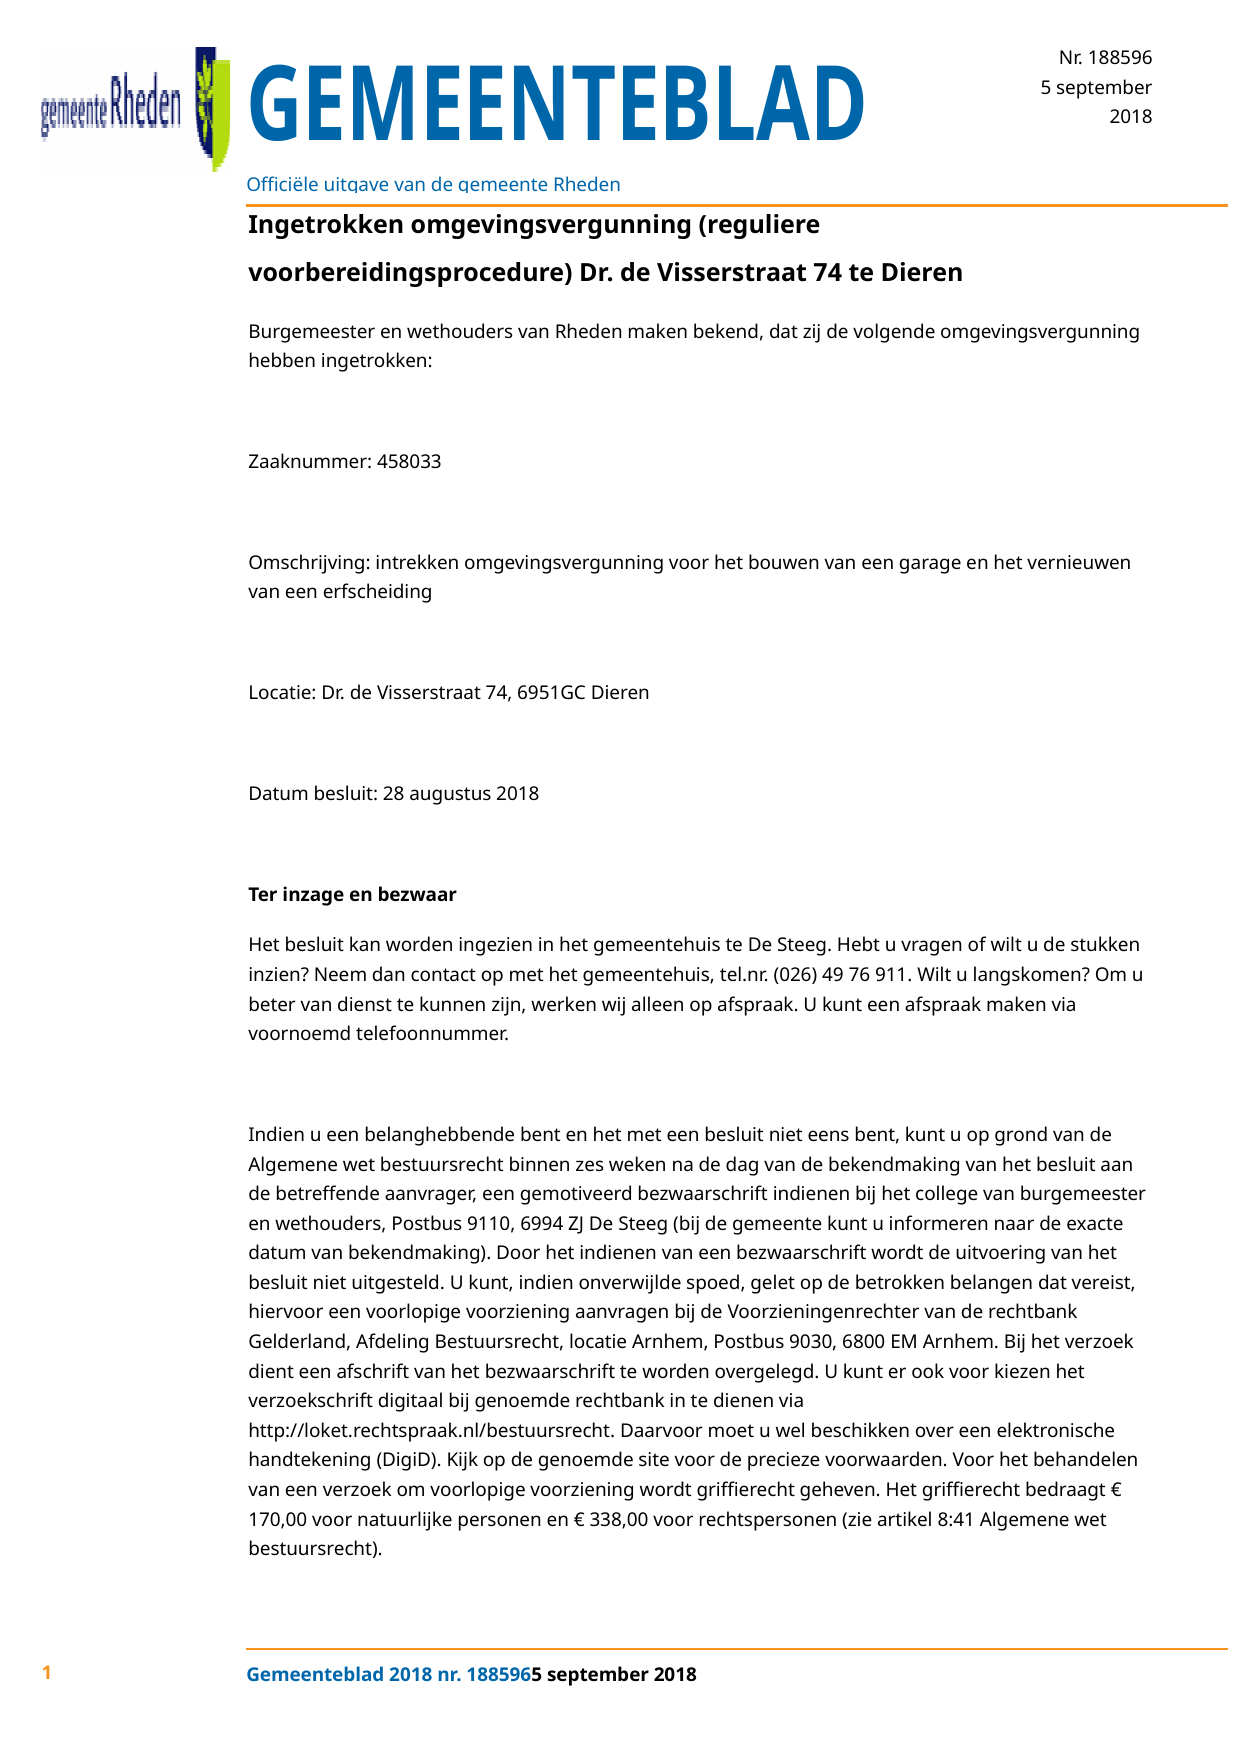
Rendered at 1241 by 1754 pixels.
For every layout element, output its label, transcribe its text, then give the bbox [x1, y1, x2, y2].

text Ingetrokken omgevingsvergunning (reguliere voorbereidingsprocedure) Dr. de Visserstraat 74 te Dieren [248, 207, 1152, 288]
text Burgemeester en wethouders van Rheden maken bekend, dat zij de volgende omgevingsvergunning hebben ingetrokken: [248, 318, 1152, 373]
text Het besluit kan worden ingezien in het gemeentehuis te De Steeg. Hebt u vragen of wilt u de stukken inzien? Neem dan contact op met het gemeentehuis, tel.nr. (026) 49 76 911. Wilt u langskomen? Om u beter van dienst te kunnen zijn, werken wij alleen op afspraak. U kunt een afspraak maken via voornoemd telefoonnummer. [248, 932, 1152, 1046]
text Datum besluit: 28 augustus 2018 [248, 780, 1152, 806]
text Indien u een belanghebbende bent en het met een besluit niet eens bent, kunt u op grond van de Algemene wet bestuursrecht binnen zes weken na de dag van de bekendmaking van het besluit aan de betreffende aanvrager, een gemotiveerd bezwaarschrift indienen bij het college van burgemeester en wethouders, Postbus 9110, 6994 ZJ De Steeg (bij de gemeente kunt u informeren naar de exacte datum van bekendmaking). Door het indienen van een bezwaarschrift wordt de uitvoering van het besluit niet uitgesteld. U kunt, indien onverwijlde spoed, gelet op de betrokken belangen dat vereist, hiervoor een voorlopige voorziening aanvragen bij de Voorzieningenrechter van de rechtbank Gelderland, Afdeling Bestuursrecht, locatie Arnhem, Postbus 9030, 6800 EM Arnhem. Bij het verzoek dient een afschrift van het bezwaarschrift te worden overgelegd. U kunt er ook voor kiezen het verzoekschrift digitaal bij genoemde rechtbank in te dienen via http://loket.rechtspraak.nl/bestuursrecht. Daarvoor moet u wel beschikken over een elektronische handtekening (DigiD). Kijk op de genoemde site voor de precieze voorwaarden. Voor het behandelen van een verzoek om voorlopige voorziening wordt griffierecht geheven. Het griffierecht bedraagt € 170,00 voor natuurlijke personen en € 338,00 voor rechtspersonen (zie artikel 8:41 Algemene wet bestuursrecht). [248, 1121, 1152, 1561]
picture [41, 47, 231, 172]
text Ter inzage en bezwaar [248, 881, 1152, 907]
text Locatie: Dr. de Visserstraat 74, 6951GC Dieren [248, 679, 1152, 705]
text Omschrijving: intrekken omgevingsvergunning voor het bouwen van een garage en het vernieuwen van een erfscheiding [248, 549, 1152, 604]
text Zaaknummer: 458033 [248, 448, 1152, 474]
